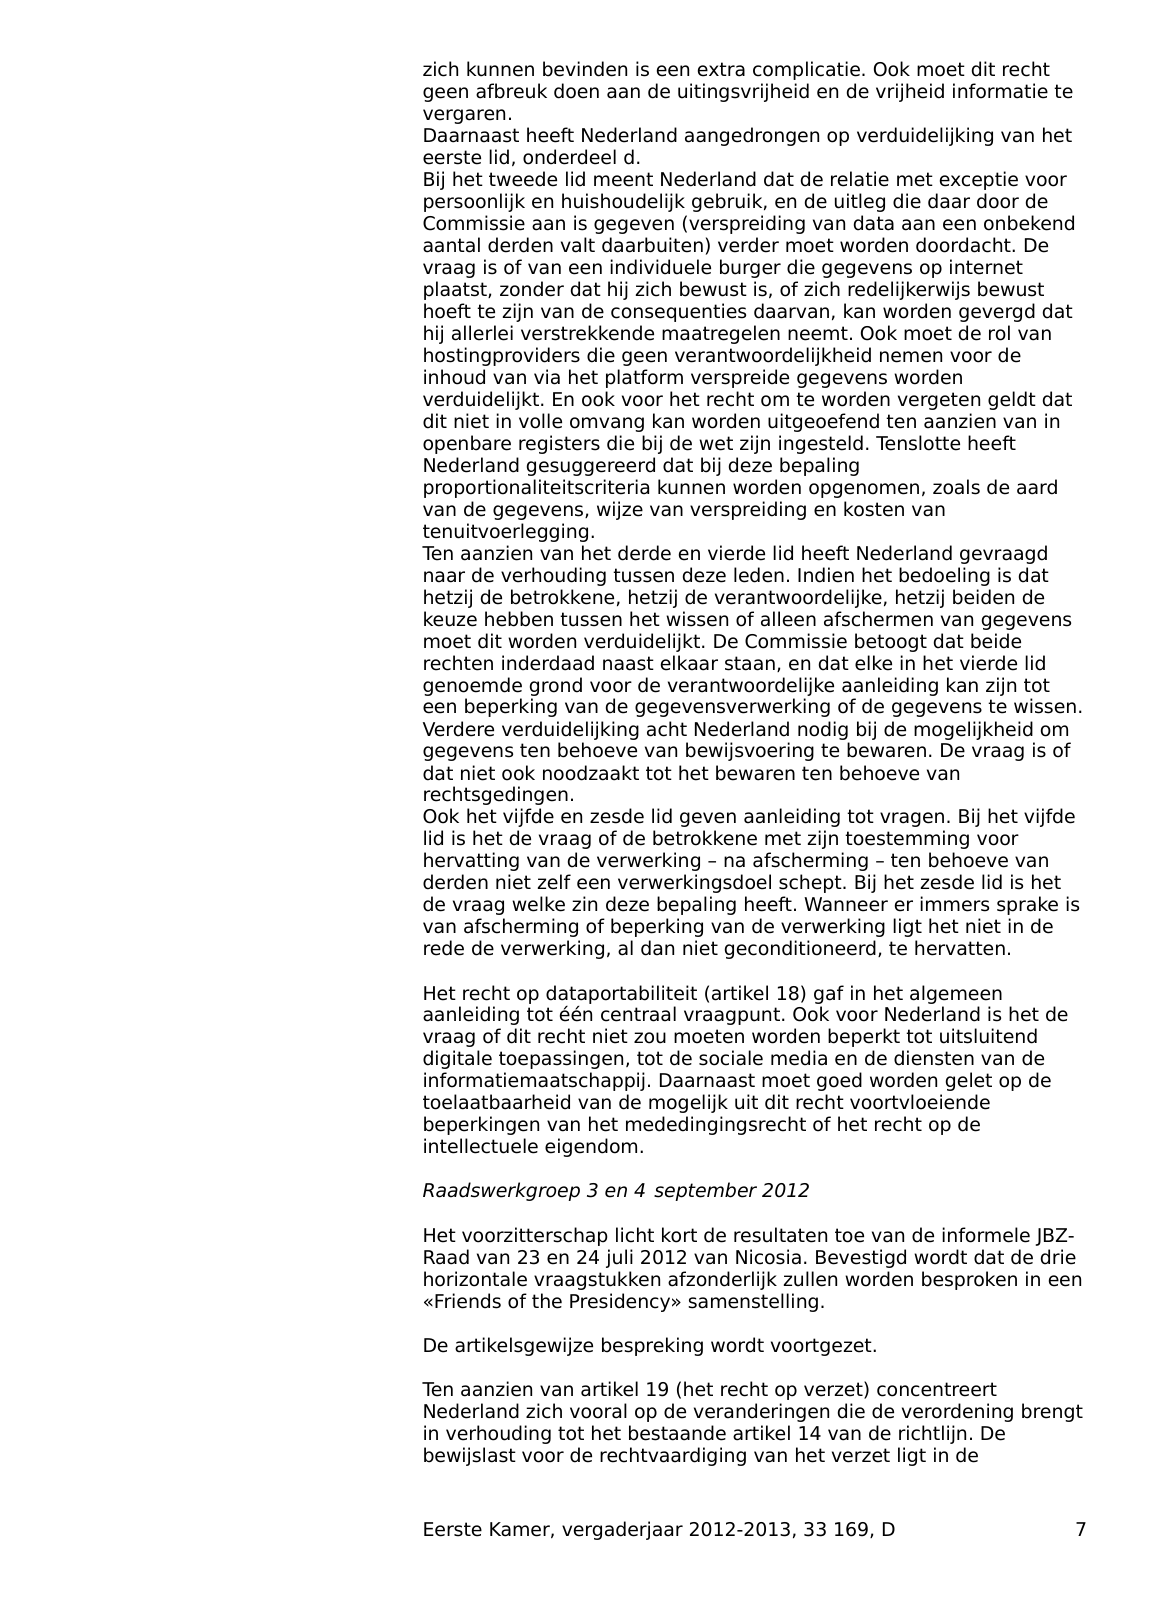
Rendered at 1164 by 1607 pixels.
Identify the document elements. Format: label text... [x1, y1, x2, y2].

subtitle Raadswerkgroep 3 en 4 september 2012 [422, 1180, 1087, 1202]
text Ten aanzien van het derde en vierde lid heeft Nederland gevraagd naar de verhouding tussen deze leden. Indien het bedoeling is dat hetzij de betrokkene, hetzij de verantwoordelijke, hetzij beiden de keuze hebben tussen het wissen of alleen afschermen van gegevens moet dit worden verduidelijkt. De Commissie betoogt dat beide rechten inderdaad naast elkaar staan, en dat elke in het vierde lid genoemde grond voor de verantwoordelijke aanleiding kan zijn tot een beperking van de gegevensverwerking of de gegevens te wissen. Verdere verduidelijking acht Nederland nodig bij de mogelijkheid om gegevens ten behoeve van bewijsvoering te bewaren. De vraag is of dat niet ook noodzaakt tot het bewaren ten behoeve van rechtsgedingen. [422, 543, 1087, 806]
text Ten aanzien van artikel 19 (het recht op verzet) concentreert Nederland zich vooral op de veranderingen die de verordening brengt in verhouding tot het bestaande artikel 14 van de richtlijn. De bewijslast voor de rechtvaardiging van het verzet ligt in de [422, 1379, 1087, 1467]
text zich kunnen bevinden is een extra complicatie. Ook moet dit recht geen afbreuk doen aan de uitingsvrijheid en de vrijheid informatie te vergaren. [422, 59, 1087, 125]
text Ook het vijfde en zesde lid geven aanleiding tot vragen. Bij het vijfde lid is het de vraag of de betrokkene met zijn toestemming voor hervatting van de verwerking – na afscherming – ten behoeve van derden niet zelf een verwerkingsdoel schept. Bij het zesde lid is het de vraag welke zin deze bepaling heeft. Wanneer er immers sprake is van afscherming of beperking van de verwerking ligt het niet in de rede de verwerking, al dan niet geconditioneerd, te hervatten. [422, 806, 1087, 960]
text Bij het tweede lid meent Nederland dat de relatie met exceptie voor persoonlijk en huishoudelijk gebruik, en de uitleg die daar door de Commissie aan is gegeven (verspreiding van data aan een onbekend aantal derden valt daarbuiten) verder moet worden doordacht. De vraag is of van een individuele burger die gegevens op internet plaatst, zonder dat hij zich bewust is, of zich redelijkerwijs bewust hoeft te zijn van de consequenties daarvan, kan worden gevergd dat hij allerlei verstrekkende maatregelen neemt. Ook moet de rol van hostingproviders die geen verantwoordelijkheid nemen voor de inhoud van via het platform verspreide gegevens worden verduidelijkt. En ook voor het recht om te worden vergeten geldt dat dit niet in volle omvang kan worden uitgeoefend ten aanzien van in openbare registers die bij de wet zijn ingesteld. Tenslotte heeft Nederland gesuggereerd dat bij deze bepaling proportionaliteitscriteria kunnen worden opgenomen, zoals de aard van de gegevens, wijze van verspreiding en kosten van tenuitvoerlegging. [422, 169, 1087, 543]
text Het recht op dataportabiliteit (artikel 18) gaf in het algemeen aanleiding tot één centraal vraagpunt. Ook voor Nederland is het de vraag of dit recht niet zou moeten worden beperkt tot uitsluitend digitale toepassingen, tot de sociale media en de diensten van de informatiemaatschappij. Daarnaast moet goed worden gelet op de toelaatbaarheid van de mogelijk uit dit recht voortvloeiende beperkingen van het mededingingsrecht of het recht op de intellectuele eigendom. [422, 982, 1087, 1158]
text Daarnaast heeft Nederland aangedrongen op verduidelijking van het eerste lid, onderdeel d. [422, 125, 1087, 169]
text Het voorzitterschap licht kort de resultaten toe van de informele JBZ-Raad van 23 en 24 juli 2012 van Nicosia. Bevestigd wordt dat de drie horizontale vraagstukken afzonderlijk zullen worden besproken in een «Friends of the Presidency» samenstelling. [422, 1224, 1087, 1312]
text De artikelsgewijze bespreking wordt voortgezet. [422, 1335, 1087, 1357]
